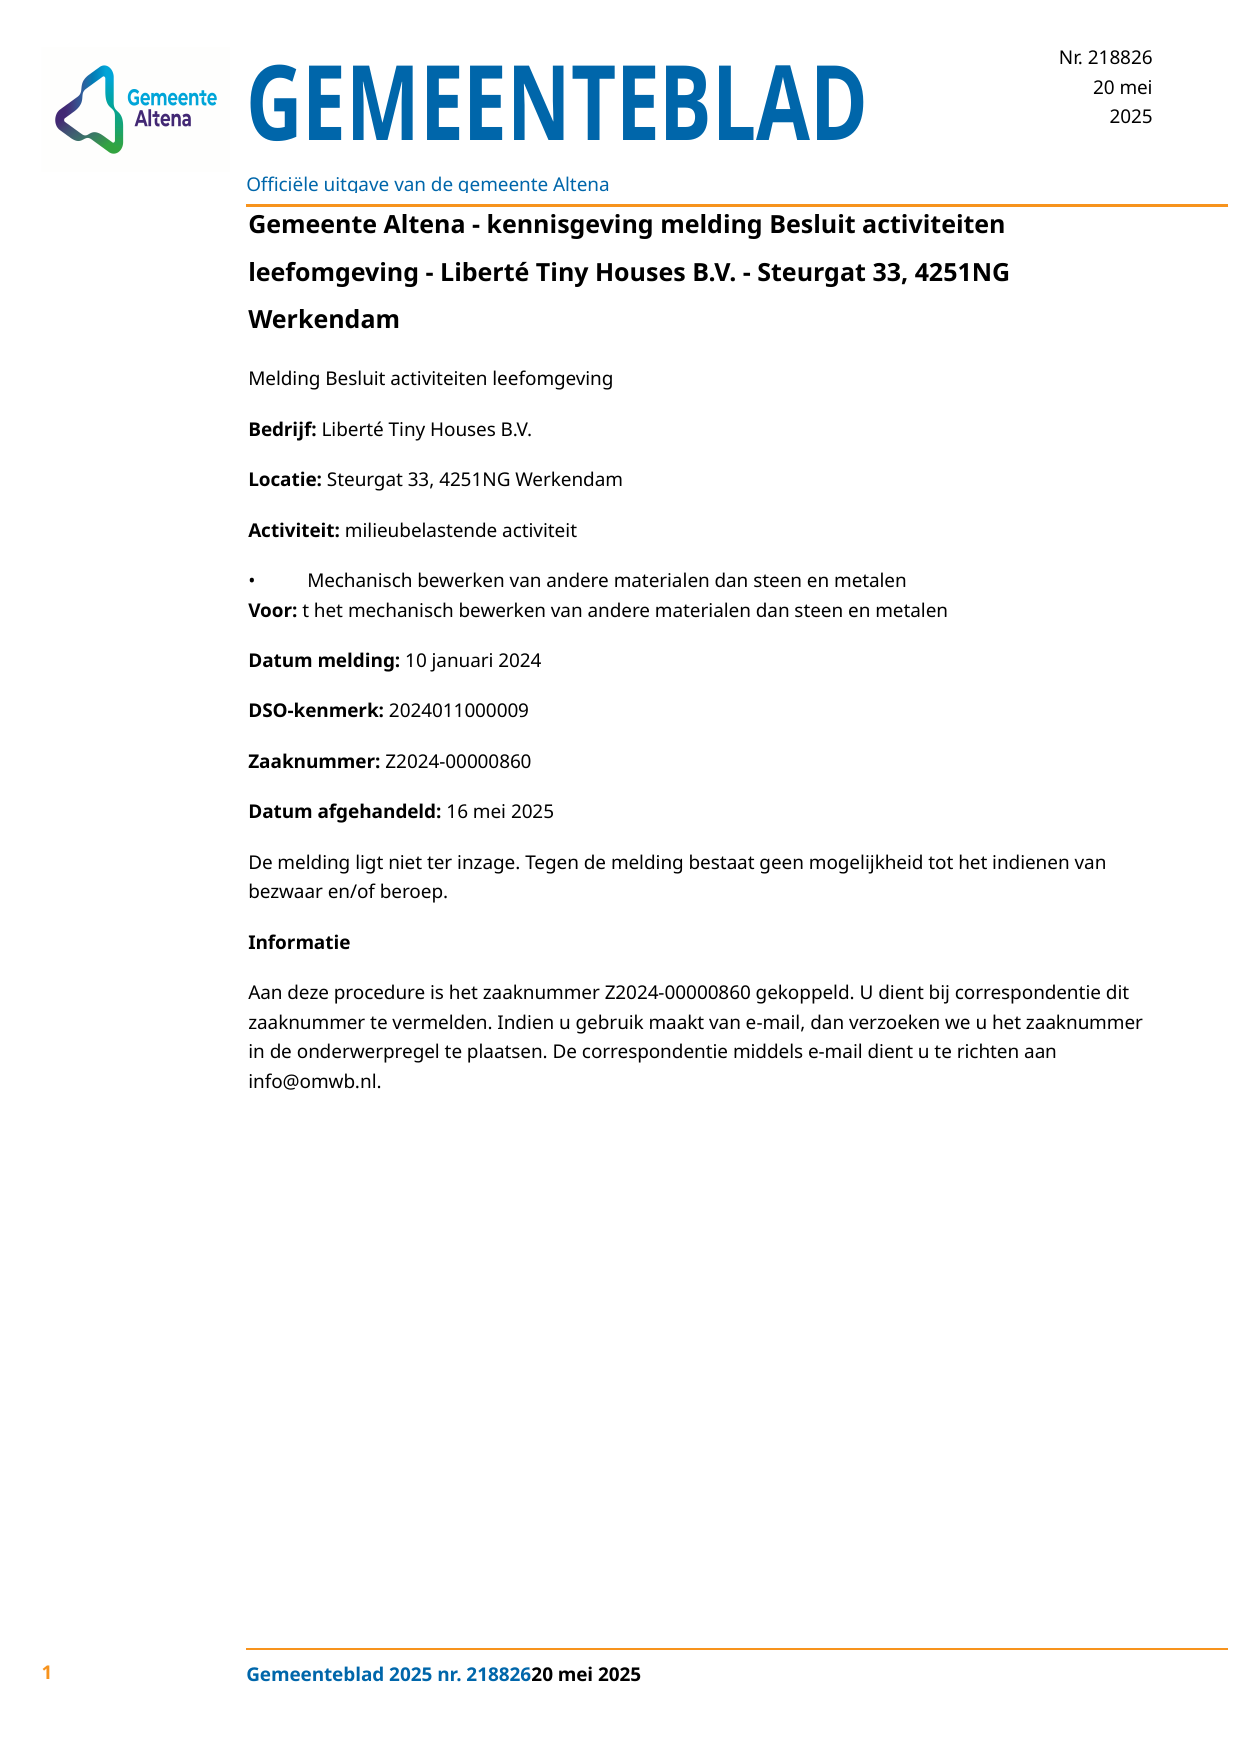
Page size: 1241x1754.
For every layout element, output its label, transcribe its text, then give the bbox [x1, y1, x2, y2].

text Datum melding: 10 januari 2024 [248, 647, 1152, 673]
list Mechanisch bewerken van andere materialen dan steen en metalen [248, 567, 1152, 593]
text Datum afgehandeld: 16 mei 2025 [248, 798, 1152, 824]
text Locatie: Steurgat 33, 4251NG Werkendam [248, 466, 1152, 492]
picture [41, 47, 231, 172]
text Informatie [248, 929, 1152, 954]
text Voor: t het mechanisch bewerken van andere materialen dan steen en metalen [248, 597, 1152, 622]
text De melding ligt niet ter inzage. Tegen de melding bestaat geen mogelijkheid tot het indienen van bezwaar en/of beroep. [248, 849, 1152, 904]
text Bedrijf: Liberté Tiny Houses B.V. [248, 416, 1152, 442]
text Melding Besluit activiteiten leefomgeving [248, 366, 1152, 391]
text Aan deze procedure is het zaaknummer Z2024-00000860 gekoppeld. U dient bij correspondentie dit zaaknummer te vermelden. Indien u gebruik maakt van e-mail, dan verzoeken we u het zaaknummer in de onderwerpregel te plaatsen. De correspondentie middels e-mail dient u te richten aan info@omwb.nl. [248, 979, 1152, 1094]
text DSO-kenmerk: 2024011000009 [248, 698, 1152, 723]
text Activiteit: milieubelastende activiteit [248, 517, 1152, 542]
text Zaaknummer: Z2024-00000860 [248, 748, 1152, 774]
text Gemeente Altena - kennisgeving melding Besluit activiteiten leefomgeving - Liberté Tiny Houses B.V. - Steurgat 33, 4251NG Werkendam [248, 207, 1152, 336]
